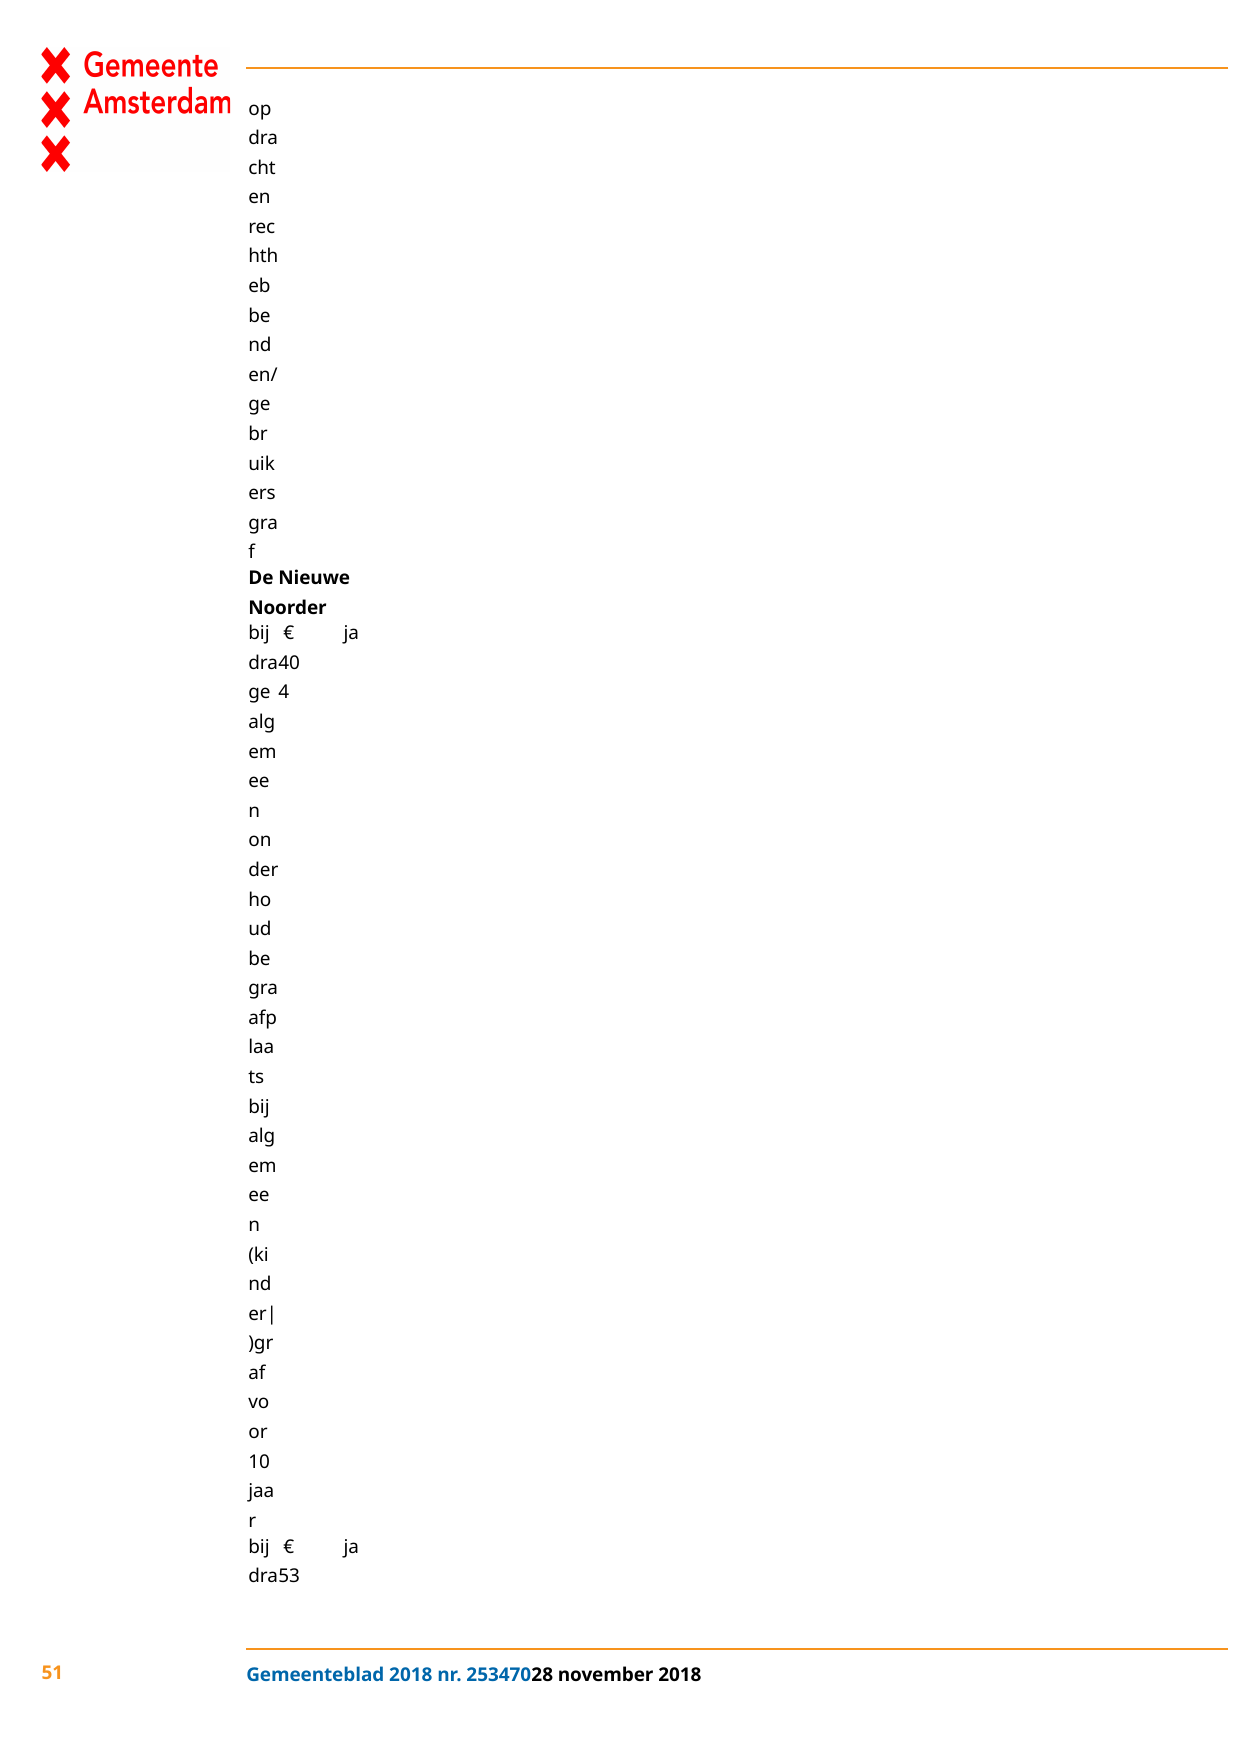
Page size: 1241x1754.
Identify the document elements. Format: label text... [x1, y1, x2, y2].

table_cell ja [338, 1533, 368, 1588]
table_cell [308, 1533, 338, 1588]
table_cell [369, 1533, 398, 1588]
table_cell bijdra [248, 1533, 278, 1588]
table_cell De Nieuwe Noorder [248, 564, 429, 619]
table_cell [399, 620, 429, 1533]
table_cell € 53 [278, 1533, 308, 1588]
picture [41, 47, 231, 172]
table_cell [278, 95, 308, 564]
table_cell ja [338, 620, 368, 1533]
table_cell opdrachten rechthebbenden/gebruikers graf [248, 95, 278, 564]
table_cell [308, 95, 338, 564]
table_cell [338, 95, 368, 564]
table_cell [399, 95, 429, 564]
table_cell € 404 [278, 620, 308, 1533]
table_cell [399, 1533, 429, 1588]
table_cell [369, 620, 398, 1533]
table_cell [369, 95, 398, 564]
table_cell bijdrage algemeen onderhoud begraafplaats bij algemeen (kinder|)graf voor 10 jaar [248, 620, 278, 1533]
table_cell [308, 620, 338, 1533]
